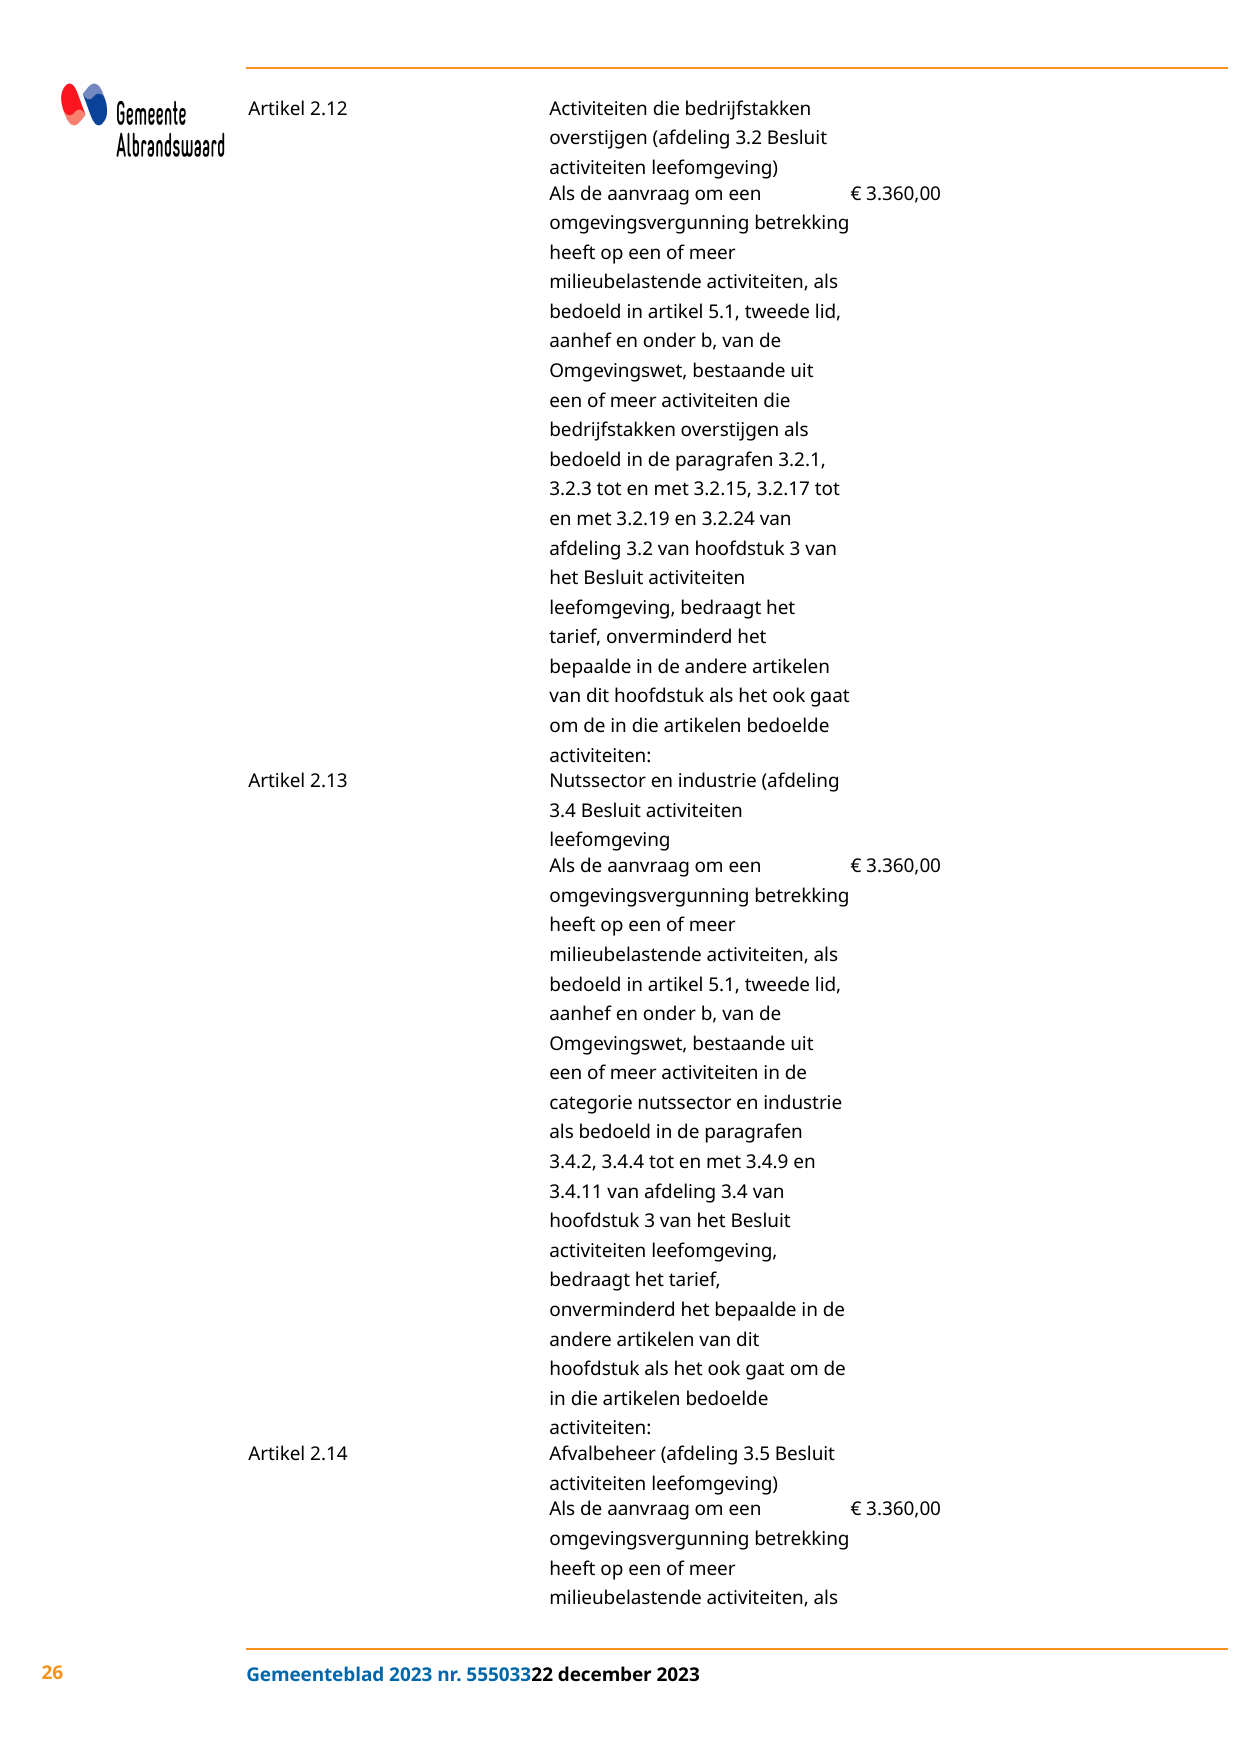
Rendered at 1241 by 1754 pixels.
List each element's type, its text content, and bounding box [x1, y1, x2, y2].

table_cell € 3.360,00 [850, 853, 1152, 1440]
table_cell Afvalbeheer (afdeling 3.5 Besluit activiteiten leefomgeving) [549, 1440, 850, 1496]
table_cell Als de aanvraag om een omgevingsvergunning betrekking heeft op een of meer milieubelastende activiteiten, als bedoeld in artikel 5.1, tweede lid, aanhef en onder b, van de Omgevingswet, bestaande uit een of meer activiteiten in de categorie nutssector en industrie als bedoeld in de paragrafen 3.4.2, 3.4.4 tot en met 3.4.9 en 3.4.11 van afdeling 3.4 van hoofdstuk 3 van het Besluit activiteiten leefomgeving, bedraagt het tarief, onverminderd het bepaalde in de andere artikelen van dit hoofdstuk als het ook gaat om de in die artikelen bedoelde activiteiten: [549, 853, 850, 1440]
table_cell [248, 853, 549, 1440]
table_cell Als de aanvraag om een omgevingsvergunning betrekking heeft op een of meer milieubelastende activiteiten, als [549, 1496, 850, 1610]
table_cell [850, 768, 1152, 852]
table_cell Artikel 2.14 [248, 1440, 549, 1496]
picture [41, 47, 231, 172]
table_cell Als de aanvraag om een omgevingsvergunning betrekking heeft op een of meer milieubelastende activiteiten, als bedoeld in artikel 5.1, tweede lid, aanhef en onder b, van de Omgevingswet, bestaande uit een of meer activiteiten die bedrijfstakken overstijgen als bedoeld in de paragrafen 3.2.1, 3.2.3 tot en met 3.2.15, 3.2.17 tot en met 3.2.19 en 3.2.24 van afdeling 3.2 van hoofdstuk 3 van het Besluit activiteiten leefomgeving, bedraagt het tarief, onverminderd het bepaalde in de andere artikelen van dit hoofdstuk als het ook gaat om de in die artikelen bedoelde activiteiten: [549, 180, 850, 767]
table_cell [248, 1496, 549, 1610]
table_cell [248, 180, 549, 767]
table_cell Artikel 2.12 [248, 95, 549, 180]
table_cell Activiteiten die bedrijfstakken overstijgen (afdeling 3.2 Besluit activiteiten leefomgeving) [549, 95, 850, 180]
table_cell € 3.360,00 [850, 180, 1152, 767]
table_cell [850, 95, 1152, 180]
table_cell € 3.360,00 [850, 1496, 1152, 1610]
table_cell Artikel 2.13 [248, 768, 549, 852]
table_cell [850, 1440, 1152, 1496]
table_cell Nutssector en industrie (afdeling 3.4 Besluit activiteiten leefomgeving [549, 768, 850, 852]
